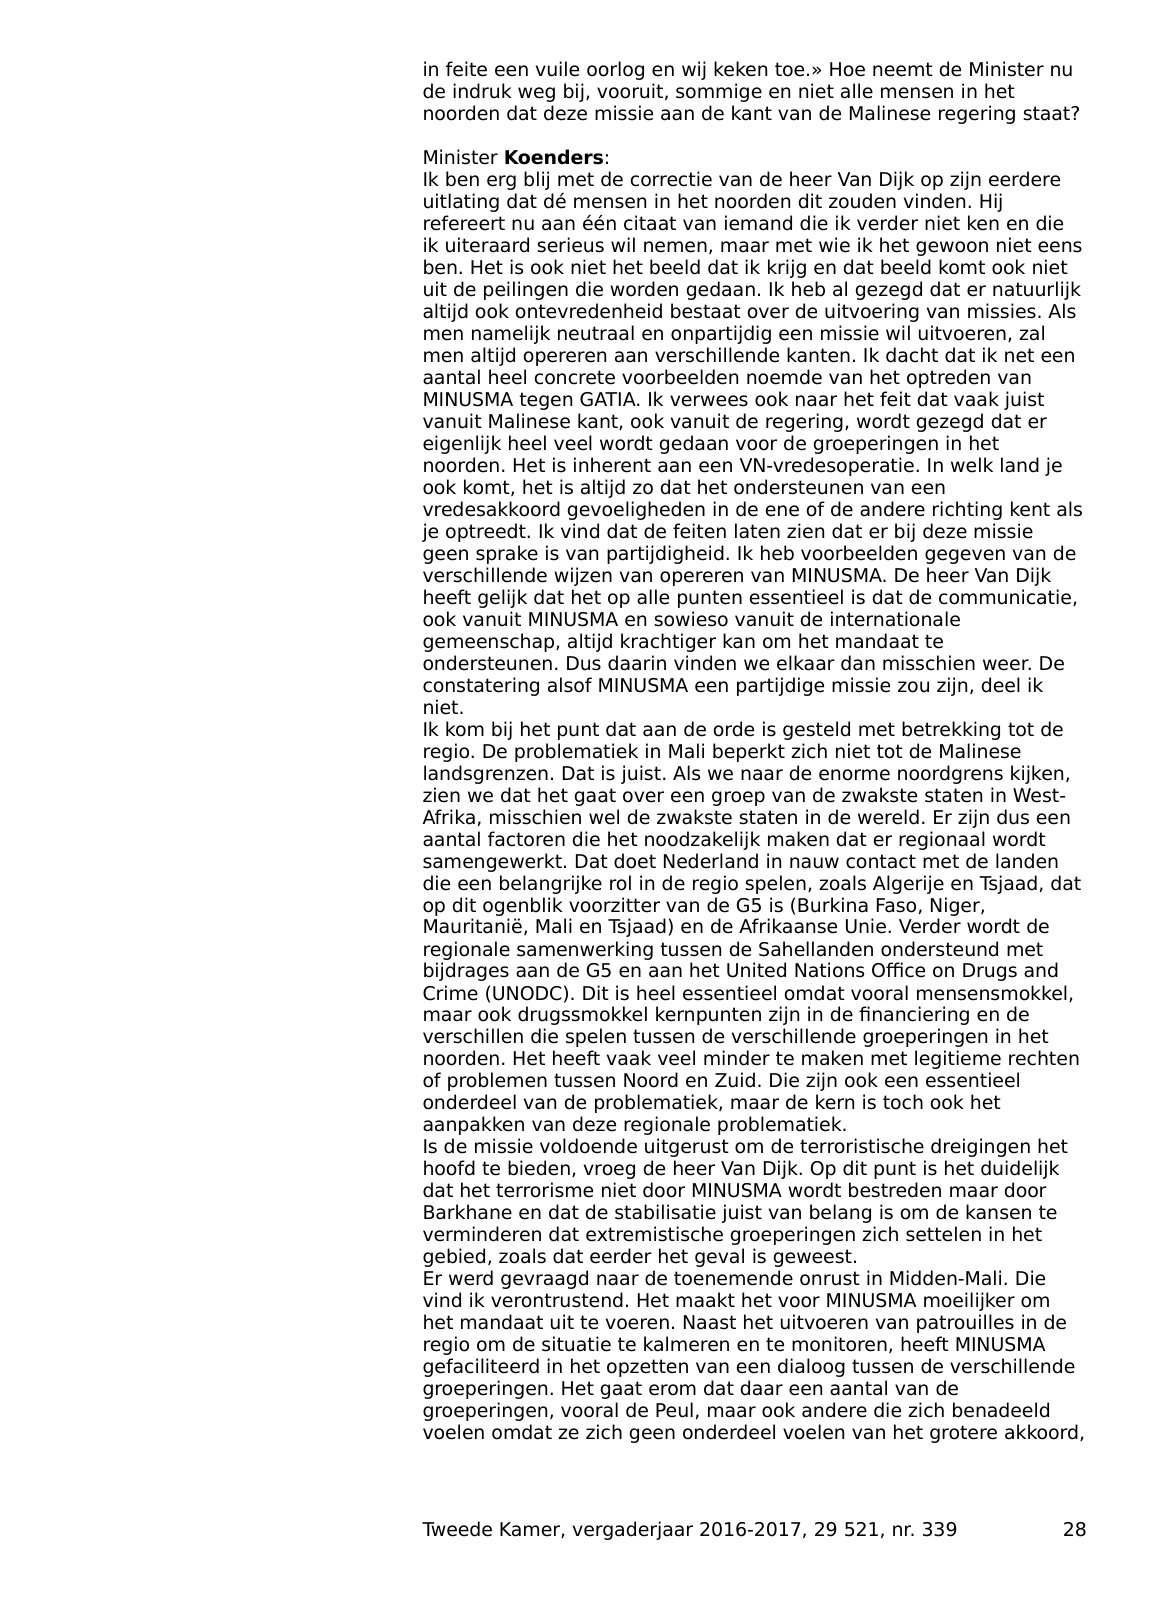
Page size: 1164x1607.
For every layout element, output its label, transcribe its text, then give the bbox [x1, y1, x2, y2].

text Er werd gevraagd naar de toenemende onrust in Midden-Mali. Die vind ik verontrustend. Het maakt het voor MINUSMA moeilijker om het mandaat uit te voeren. Naast het uitvoeren van patrouilles in de regio om de situatie te kalmeren en te monitoren, heeft MINUSMA gefaciliteerd in het opzetten van een dialoog tussen de verschillende groeperingen. Het gaat erom dat daar een aantal van de groeperingen, vooral de Peul, maar ook andere die zich benadeeld voelen omdat ze zich geen onderdeel voelen van het grotere akkoord, [422, 1268, 1087, 1444]
text Minister Koenders: [422, 147, 1087, 169]
text Is de missie voldoende uitgerust om de terroristische dreigingen het hoofd te bieden, vroeg de heer Van Dijk. Op dit punt is het duidelijk dat het terrorisme niet door MINUSMA wordt bestreden maar door Barkhane en dat de stabilisatie juist van belang is om de kansen te verminderen dat extremistische groeperingen zich settelen in het gebied, zoals dat eerder het geval is geweest. [422, 1136, 1087, 1268]
text in feite een vuile oorlog en wij keken toe.» Hoe neemt de Minister nu de indruk weg bij, vooruit, sommige en niet alle mensen in het noorden dat deze missie aan de kant van de Malinese regering staat? [422, 59, 1087, 125]
text Ik ben erg blij met de correctie van de heer Van Dijk op zijn eerdere uitlating dat dé mensen in het noorden dit zouden vinden. Hij refereert nu aan één citaat van iemand die ik verder niet ken en die ik uiteraard serieus wil nemen, maar met wie ik het gewoon niet eens ben. Het is ook niet het beeld dat ik krijg en dat beeld komt ook niet uit de peilingen die worden gedaan. Ik heb al gezegd dat er natuurlijk altijd ook ontevredenheid bestaat over de uitvoering van missies. Als men namelijk neutraal en onpartijdig een missie wil uitvoeren, zal men altijd opereren aan verschillende kanten. Ik dacht dat ik net een aantal heel concrete voorbeelden noemde van het optreden van MINUSMA tegen GATIA. Ik verwees ook naar het feit dat vaak juist vanuit Malinese kant, ook vanuit de regering, wordt gezegd dat er eigenlijk heel veel wordt gedaan voor de groeperingen in het noorden. Het is inherent aan een VN-vredesoperatie. In welk land je ook komt, het is altijd zo dat het ondersteunen van een vredesakkoord gevoeligheden in de ene of de andere richting kent als je optreedt. Ik vind dat de feiten laten zien dat er bij deze missie geen sprake is van partijdigheid. Ik heb voorbeelden gegeven van de verschillende wijzen van opereren van MINUSMA. De heer Van Dijk heeft gelijk dat het op alle punten essentieel is dat de communicatie, ook vanuit MINUSMA en sowieso vanuit de internationale gemeenschap, altijd krachtiger kan om het mandaat te ondersteunen. Dus daarin vinden we elkaar dan misschien weer. De constatering alsof MINUSMA een partijdige missie zou zijn, deel ik niet. [422, 169, 1087, 719]
text Ik kom bij het punt dat aan de orde is gesteld met betrekking tot de regio. De problematiek in Mali beperkt zich niet tot de Malinese landsgrenzen. Dat is juist. Als we naar de enorme noordgrens kijken, zien we dat het gaat over een groep van de zwakste staten in West-Afrika, misschien wel de zwakste staten in de wereld. Er zijn dus een aantal factoren die het noodzakelijk maken dat er regionaal wordt samengewerkt. Dat doet Nederland in nauw contact met de landen die een belangrijke rol in de regio spelen, zoals Algerije en Tsjaad, dat op dit ogenblik voorzitter van de G5 is (Burkina Faso, Niger, Mauritanië, Mali en Tsjaad) en de Afrikaanse Unie. Verder wordt de regionale samenwerking tussen de Sahellanden ondersteund met bijdrages aan de G5 en aan het United Nations Office on Drugs and Crime (UNODC). Dit is heel essentieel omdat vooral mensensmokkel, maar ook drugssmokkel kernpunten zijn in de financiering en de verschillen die spelen tussen de verschillende groeperingen in het noorden. Het heeft vaak veel minder te maken met legitieme rechten of problemen tussen Noord en Zuid. Die zijn ook een essentieel onderdeel van de problematiek, maar de kern is toch ook het aanpakken van deze regionale problematiek. [422, 719, 1087, 1136]
